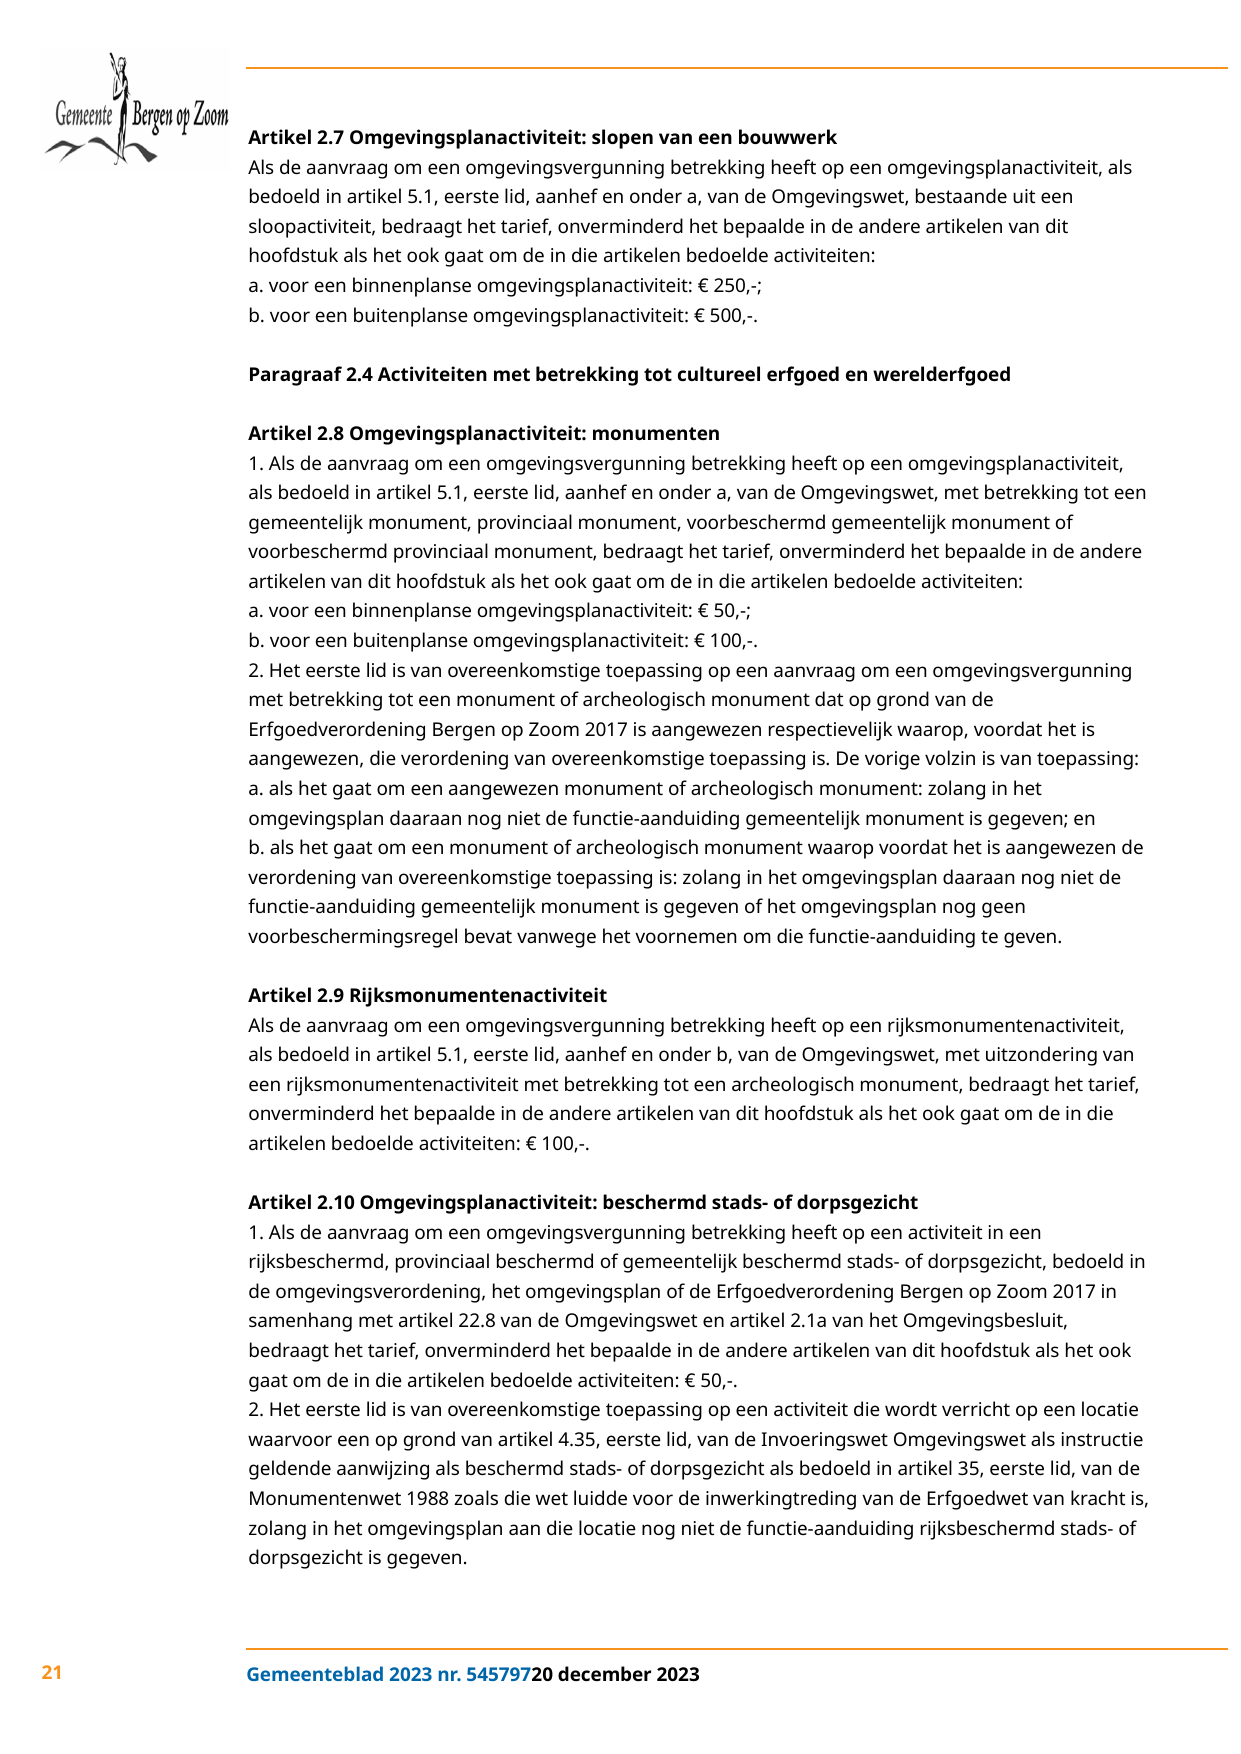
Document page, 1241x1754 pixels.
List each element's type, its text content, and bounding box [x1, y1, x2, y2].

text 1. Als de aanvraag om een omgevingsvergunning betrekking heeft op een omgevingsplanactiviteit, als bedoeld in artikel 5.1, eerste lid, aanhef en onder a, van de Omgevingswet, met betrekking tot een gemeentelijk monument, provinciaal monument, voorbeschermd gemeentelijk monument of voorbeschermd provinciaal monument, bedraagt het tarief, onverminderd het bepaalde in de andere artikelen van dit hoofdstuk als het ook gaat om de in die artikelen bedoelde activiteiten: [248, 450, 1152, 594]
text 1. Als de aanvraag om een omgevingsvergunning betrekking heeft op een activiteit in een rijksbeschermd, provinciaal beschermd of gemeentelijk beschermd stads- of dorpsgezicht, bedoeld in de omgevingsverordening, het omgevingsplan of de Erfgoedverordening Bergen op Zoom 2017 in samenhang met artikel 22.8 van de Omgevingswet en artikel 2.1a van het Omgevingsbesluit, bedraagt het tarief, onverminderd het bepaalde in de andere artikelen van dit hoofdstuk als het ook gaat om de in die artikelen bedoelde activiteiten: € 50,-. [248, 1219, 1152, 1393]
text 2. Het eerste lid is van overeenkomstige toepassing op een aanvraag om een omgevingsvergunning met betrekking tot een monument of archeologisch monument dat op grond van de Erfgoedverordening Bergen op Zoom 2017 is aangewezen respectievelijk waarop, voordat het is aangewezen, die verordening van overeenkomstige toepassing is. De vorige volzin is van toepassing: [248, 657, 1152, 771]
text a. voor een binnenplanse omgevingsplanactiviteit: € 250,-; [248, 272, 1152, 298]
text Paragraaf 2.4 Activiteiten met betrekking tot cultureel erfgoed en werelderfgoed [248, 361, 1152, 387]
text b. als het gaat om een monument of archeologisch monument waarop voordat het is aangewezen de verordening van overeenkomstige toepassing is: zolang in het omgevingsplan daaraan nog niet de functie-aanduiding gemeentelijk monument is gegeven of het omgevingsplan nog geen voorbeschermingsregel bevat vanwege het voornemen om die functie-aanduiding te geven. [248, 834, 1152, 949]
text 2. Het eerste lid is van overeenkomstige toepassing op een activiteit die wordt verricht op een locatie waarvoor een op grond van artikel 4.35, eerste lid, van de Invoeringswet Omgevingswet als instructie geldende aanwijzing als beschermd stads- of dorpsgezicht als bedoeld in artikel 35, eerste lid, van de Monumentenwet 1988 zoals die wet luidde voor de inwerkingtreding van de Erfgoedwet van kracht is, zolang in het omgevingsplan aan die locatie nog niet de functie-aanduiding rijksbeschermd stads- of dorpsgezicht is gegeven. [248, 1396, 1152, 1570]
text Artikel 2.7 Omgevingsplanactiviteit: slopen van een bouwwerk [248, 124, 1152, 150]
text Artikel 2.8 Omgevingsplanactiviteit: monumenten [248, 420, 1152, 446]
text Artikel 2.10 Omgevingsplanactiviteit: beschermd stads- of dorpsgezicht [248, 1189, 1152, 1215]
text a. voor een binnenplanse omgevingsplanactiviteit: € 50,-; [248, 598, 1152, 623]
text Artikel 2.9 Rijksmonumentenactiviteit [248, 982, 1152, 1008]
text Als de aanvraag om een omgevingsvergunning betrekking heeft op een omgevingsplanactiviteit, als bedoeld in artikel 5.1, eerste lid, aanhef en onder a, van de Omgevingswet, bestaande uit een sloopactiviteit, bedraagt het tarief, onverminderd het bepaalde in de andere artikelen van dit hoofdstuk als het ook gaat om de in die artikelen bedoelde activiteiten: [248, 154, 1152, 268]
picture [41, 47, 231, 172]
text b. voor een buitenplanse omgevingsplanactiviteit: € 500,-. [248, 302, 1152, 328]
text Als de aanvraag om een omgevingsvergunning betrekking heeft op een rijksmonumentenactiviteit, als bedoeld in artikel 5.1, eerste lid, aanhef en onder b, van de Omgevingswet, met uitzondering van een rijksmonumentenactiviteit met betrekking tot een archeologisch monument, bedraagt het tarief, onverminderd het bepaalde in de andere artikelen van dit hoofdstuk als het ook gaat om de in die artikelen bedoelde activiteiten: € 100,-. [248, 1012, 1152, 1156]
text b. voor een buitenplanse omgevingsplanactiviteit: € 100,-. [248, 627, 1152, 653]
text a. als het gaat om een aangewezen monument of archeologisch monument: zolang in het omgevingsplan daaraan nog niet de functie-aanduiding gemeentelijk monument is gegeven; en [248, 775, 1152, 831]
